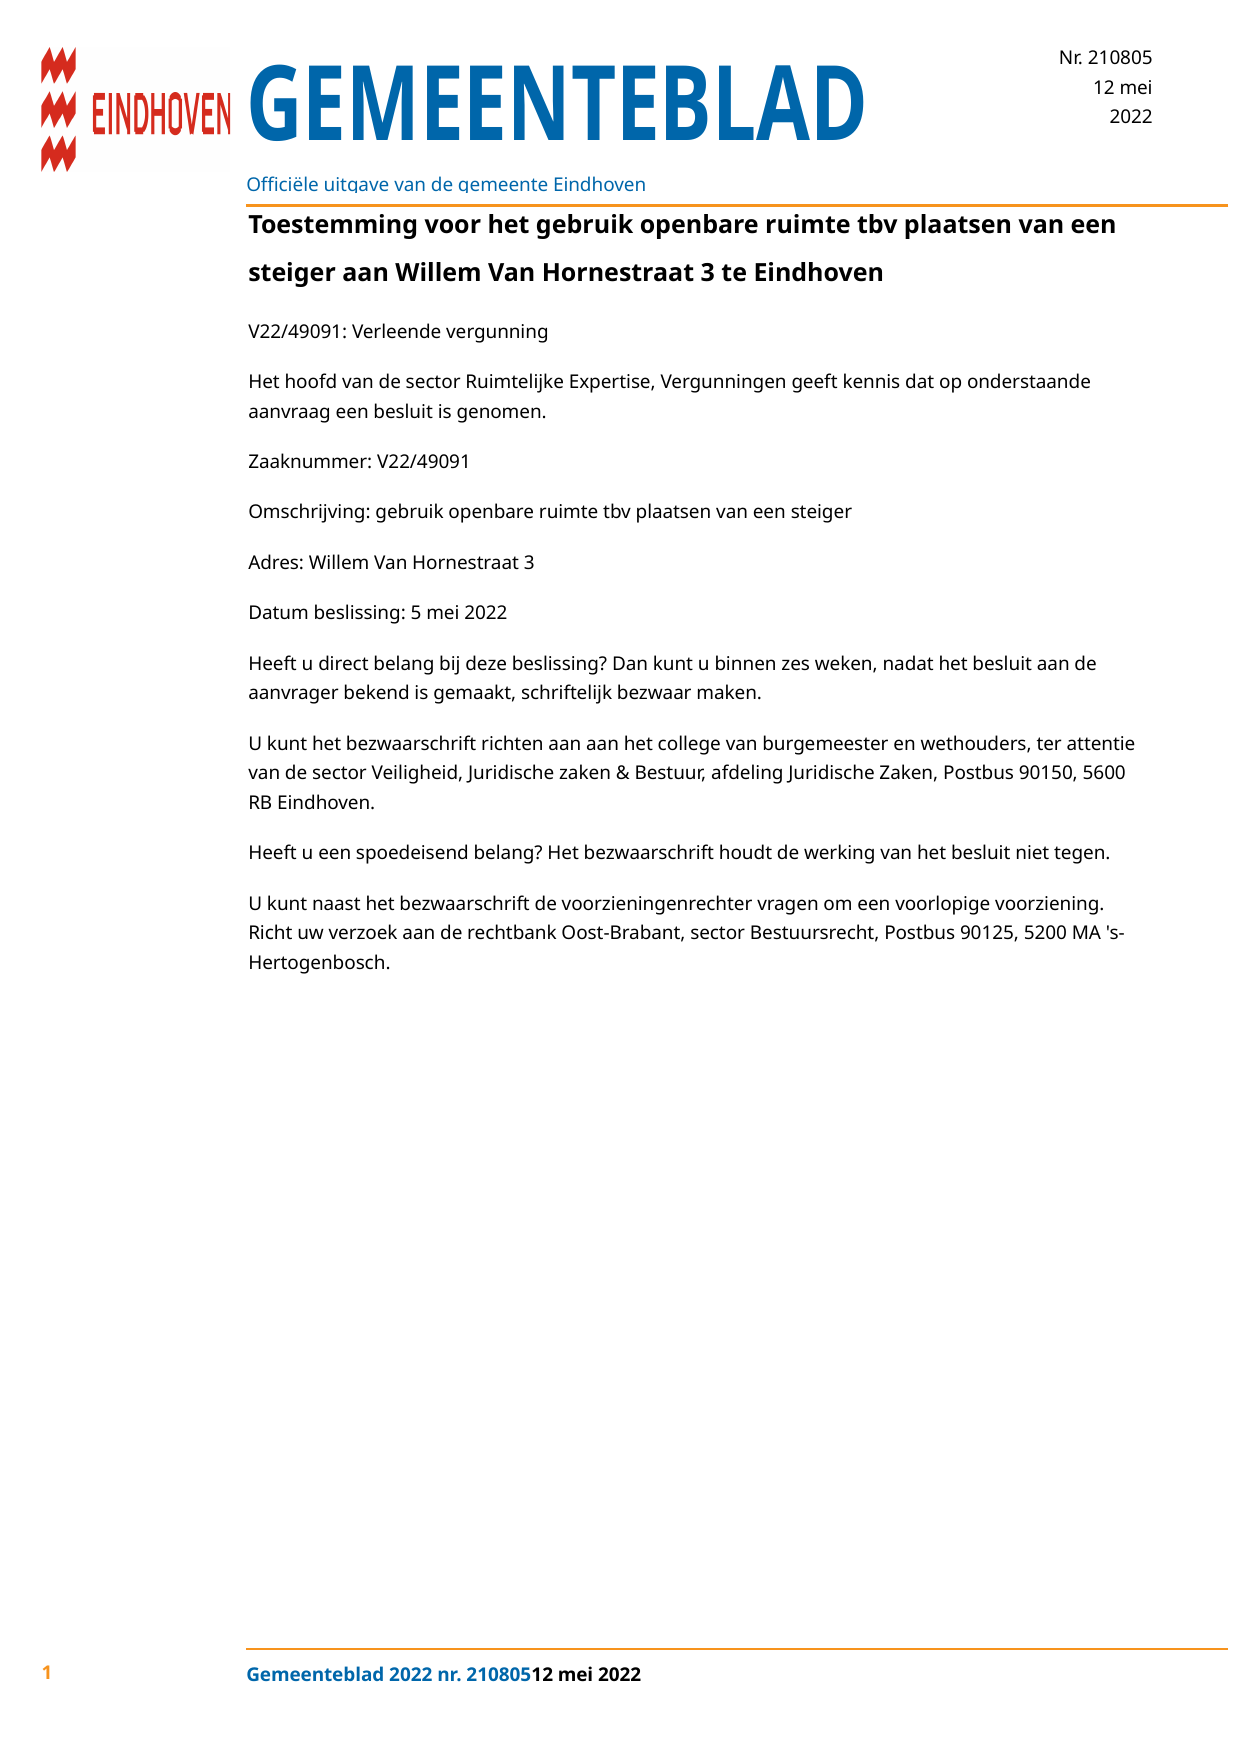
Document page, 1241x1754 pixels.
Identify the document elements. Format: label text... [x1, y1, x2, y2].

text U kunt naast het bezwaarschrift de voorzieningenrechter vragen om een voorlopige voorziening. Richt uw verzoek aan de rechtbank Oost-Brabant, sector Bestuursrecht, Postbus 90125, 5200 MA 's-Hertogenbosch. [248, 890, 1152, 975]
text Heeft u een spoedeisend belang? Het bezwaarschrift houdt de werking van het besluit niet tegen. [248, 839, 1152, 865]
text Heeft u direct belang bij deze beslissing? Dan kunt u binnen zes weken, nadat het besluit aan de aanvrager bekend is gemaakt, schriftelijk bezwaar maken. [248, 650, 1152, 705]
text Zaaknummer: V22/49091 [248, 448, 1152, 474]
text Het hoofd van de sector Ruimtelijke Expertise, Vergunningen geeft kennis dat op onderstaande aanvraag een besluit is genomen. [248, 368, 1152, 424]
text U kunt het bezwaarschrift richten aan aan het college van burgemeester en wethouders, ter attentie van de sector Veiligheid, Juridische zaken & Bestuur, afdeling Juridische Zaken, Postbus 90150, 5600 RB Eindhoven. [248, 730, 1152, 815]
text Omschrijving: gebruik openbare ruimte tbv plaatsen van een steiger [248, 499, 1152, 524]
text V22/49091: Verleende vergunning [248, 318, 1152, 344]
text Adres: Willem Van Hornestraat 3 [248, 549, 1152, 575]
text Datum beslissing: 5 mei 2022 [248, 599, 1152, 625]
picture [41, 47, 231, 172]
text Toestemming voor het gebruik openbare ruimte tbv plaatsen van een steiger aan Willem Van Hornestraat 3 te Eindhoven [248, 207, 1152, 288]
